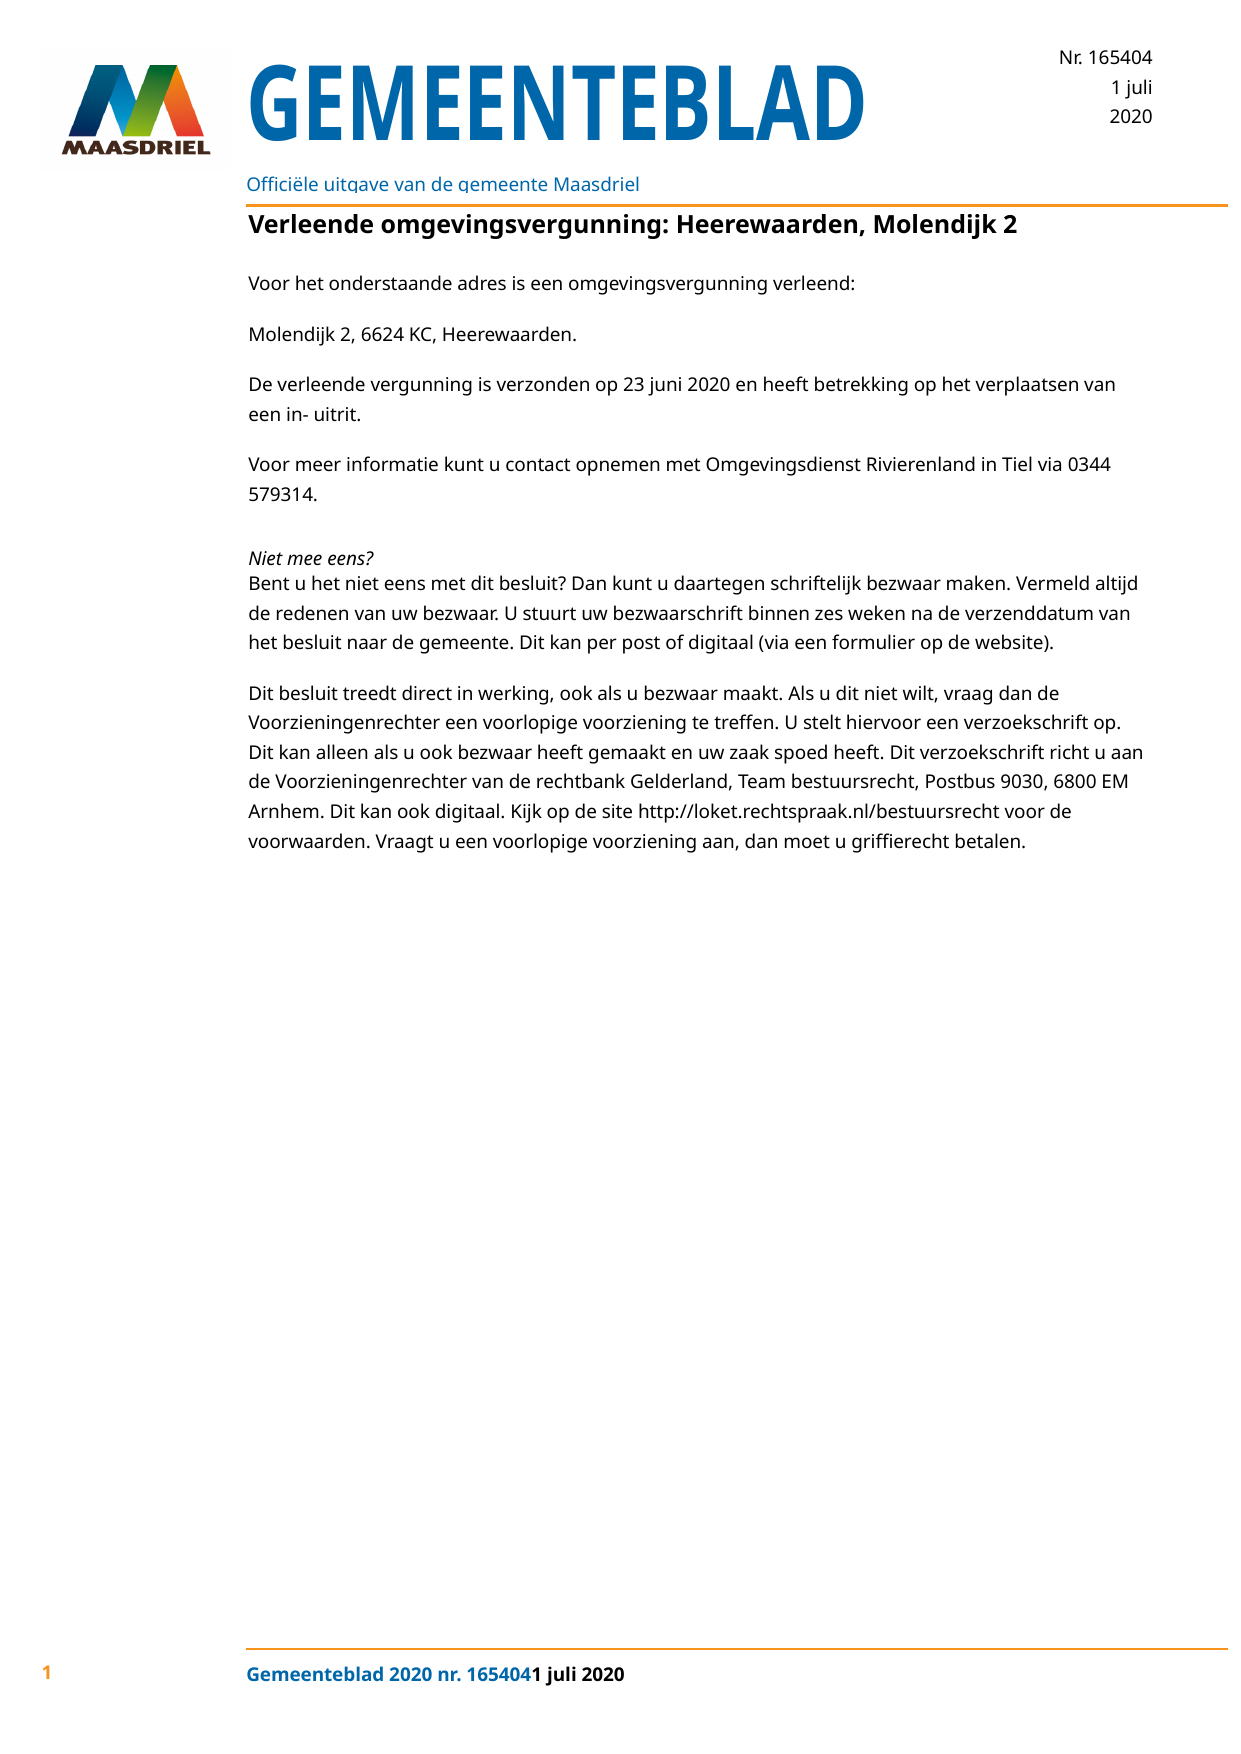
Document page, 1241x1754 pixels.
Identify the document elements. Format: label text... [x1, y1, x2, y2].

text De verleende vergunning is verzonden op 23 juni 2020 en heeft betrekking op het verplaatsen van een in- uitrit. [248, 371, 1152, 426]
text Molendijk 2, 6624 KC, Heerewaarden. [248, 321, 1152, 346]
picture [41, 47, 231, 172]
text Niet mee eens? [248, 545, 1152, 570]
text Bent u het niet eens met dit besluit? Dan kunt u daartegen schriftelijk bezwaar maken. Vermeld altijd de redenen van uw bezwaar. U stuurt uw bezwaarschrift binnen zes weken na de verzenddatum van het besluit naar de gemeente. Dit kan per post of digitaal (via een formulier op de website). [248, 570, 1152, 655]
text Verleende omgevingsvergunning: Heerewaarden, Molendijk 2 [248, 207, 1152, 241]
text Dit besluit treedt direct in werking, ook als u bezwaar maakt. Als u dit niet wilt, vraag dan de Voorzieningenrechter een voorlopige voorziening te treffen. U stelt hiervoor een verzoekschrift op. Dit kan alleen als u ook bezwaar heeft gemaakt en uw zaak spoed heeft. Dit verzoekschrift richt u aan de Voorzieningenrechter van de rechtbank Gelderland, Team bestuursrecht, Postbus 9030, 6800 EM Arnhem. Dit kan ook digitaal. Kijk op de site http://loket.rechtspraak.nl/bestuursrecht voor de voorwaarden. Vraagt u een voorlopige voorziening aan, dan moet u griffierecht betalen. [248, 680, 1152, 854]
text Voor het onderstaande adres is een omgevingsvergunning verleend: [248, 270, 1152, 296]
text Voor meer informatie kunt u contact opnemen met Omgevingsdienst Rivierenland in Tiel via 0344 579314. [248, 451, 1152, 506]
